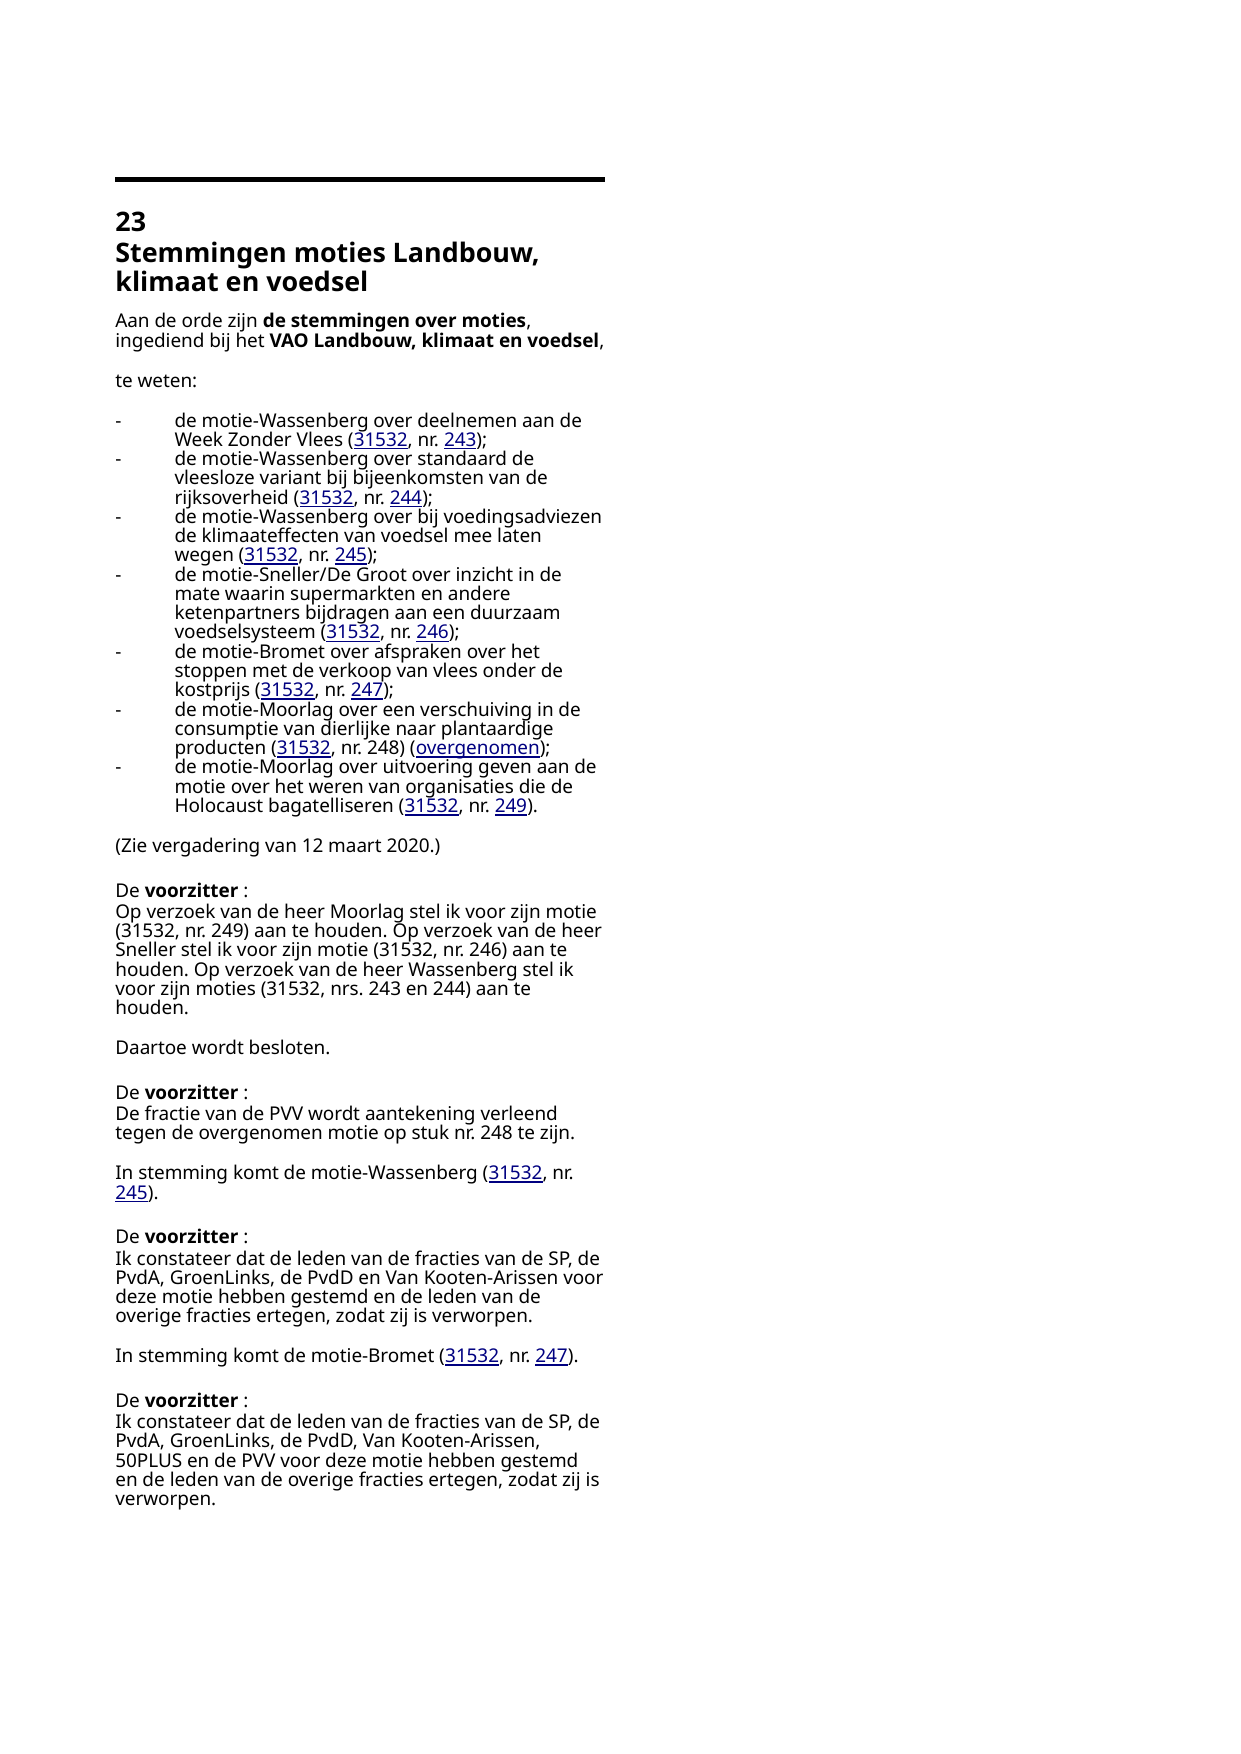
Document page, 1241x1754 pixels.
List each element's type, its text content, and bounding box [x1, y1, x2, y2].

text 23 [115, 203, 605, 239]
list de motie-Bromet over afspraken over het stoppen met de verkoop van vlees onder de kostprijs (31532, nr. 247); [115, 643, 605, 701]
text De voorzitter : [115, 1079, 605, 1105]
text Op verzoek van de heer Moorlag stel ik voor zijn motie (31532, nr. 249) aan te houden. Op verzoek van de heer Sneller stel ik voor zijn motie (31532, nr. 246) aan te houden. Op verzoek van de heer Wassenberg stel ik voor zijn moties (31532, nrs. 243 en 244) aan te houden. [115, 903, 605, 1018]
list de motie-Moorlag over uitvoering geven aan de motie over het weren van organisaties die de Holocaust bagatelliseren (31532, nr. 249). [115, 758, 605, 816]
text Ik constateer dat de leden van de fracties van de SP, de PvdA, GroenLinks, de PvdD, Van Kooten-Arissen, 50PLUS en de PVV voor deze motie hebben gestemd en de leden van de overige fracties ertegen, zodat zij is verworpen. [115, 1413, 605, 1509]
text Stemmingen moties Landbouw, klimaat en voedsel [115, 239, 605, 312]
text In stemming komt de motie-Bromet (31532, nr. 247). [115, 1347, 605, 1367]
text De voorzitter : [115, 877, 605, 903]
list de motie-Moorlag over een verschuiving in de consumptie van dierlijke naar plantaardige producten (31532, nr. 248) (overgenomen); [115, 701, 605, 758]
text Ik constateer dat de leden van de fracties van de SP, de PvdA, GroenLinks, de PvdD en Van Kooten-Arissen voor deze motie hebben gestemd en de leden van de overige fracties ertegen, zodat zij is verworpen. [115, 1249, 605, 1327]
list de motie-Wassenberg over standaard de vleesloze variant bij bijeenkomsten van de rijksoverheid (31532, nr. 244); [115, 450, 605, 508]
text In stemming komt de motie-Wassenberg (31532, nr. 245). [115, 1164, 605, 1203]
list de motie-Wassenberg over bij voedingsadviezen de klimaateffecten van voedsel mee laten wegen (31532, nr. 245); [115, 508, 605, 566]
text (Zie vergadering van 12 maart 2020.) [115, 837, 605, 856]
list de motie-Sneller/De Groot over inzicht in de mate waarin supermarkten en andere ketenpartners bijdragen aan een duurzaam voedselsysteem (31532, nr. 246); [115, 566, 605, 643]
list de motie-Wassenberg over deelnemen aan de Week Zonder Vlees (31532, nr. 243); [115, 412, 605, 450]
text te weten: [115, 372, 605, 391]
text De fractie van de PVV wordt aantekening verleend tegen de overgenomen motie op stuk nr. 248 te zijn. [115, 1105, 605, 1143]
text De voorzitter : [115, 1224, 605, 1249]
text Aan de orde zijn de stemmingen over moties, ingediend bij het VAO Landbouw, klimaat en voedsel, [115, 312, 605, 351]
text Daartoe wordt besloten. [115, 1039, 605, 1058]
text De voorzitter : [115, 1387, 605, 1413]
